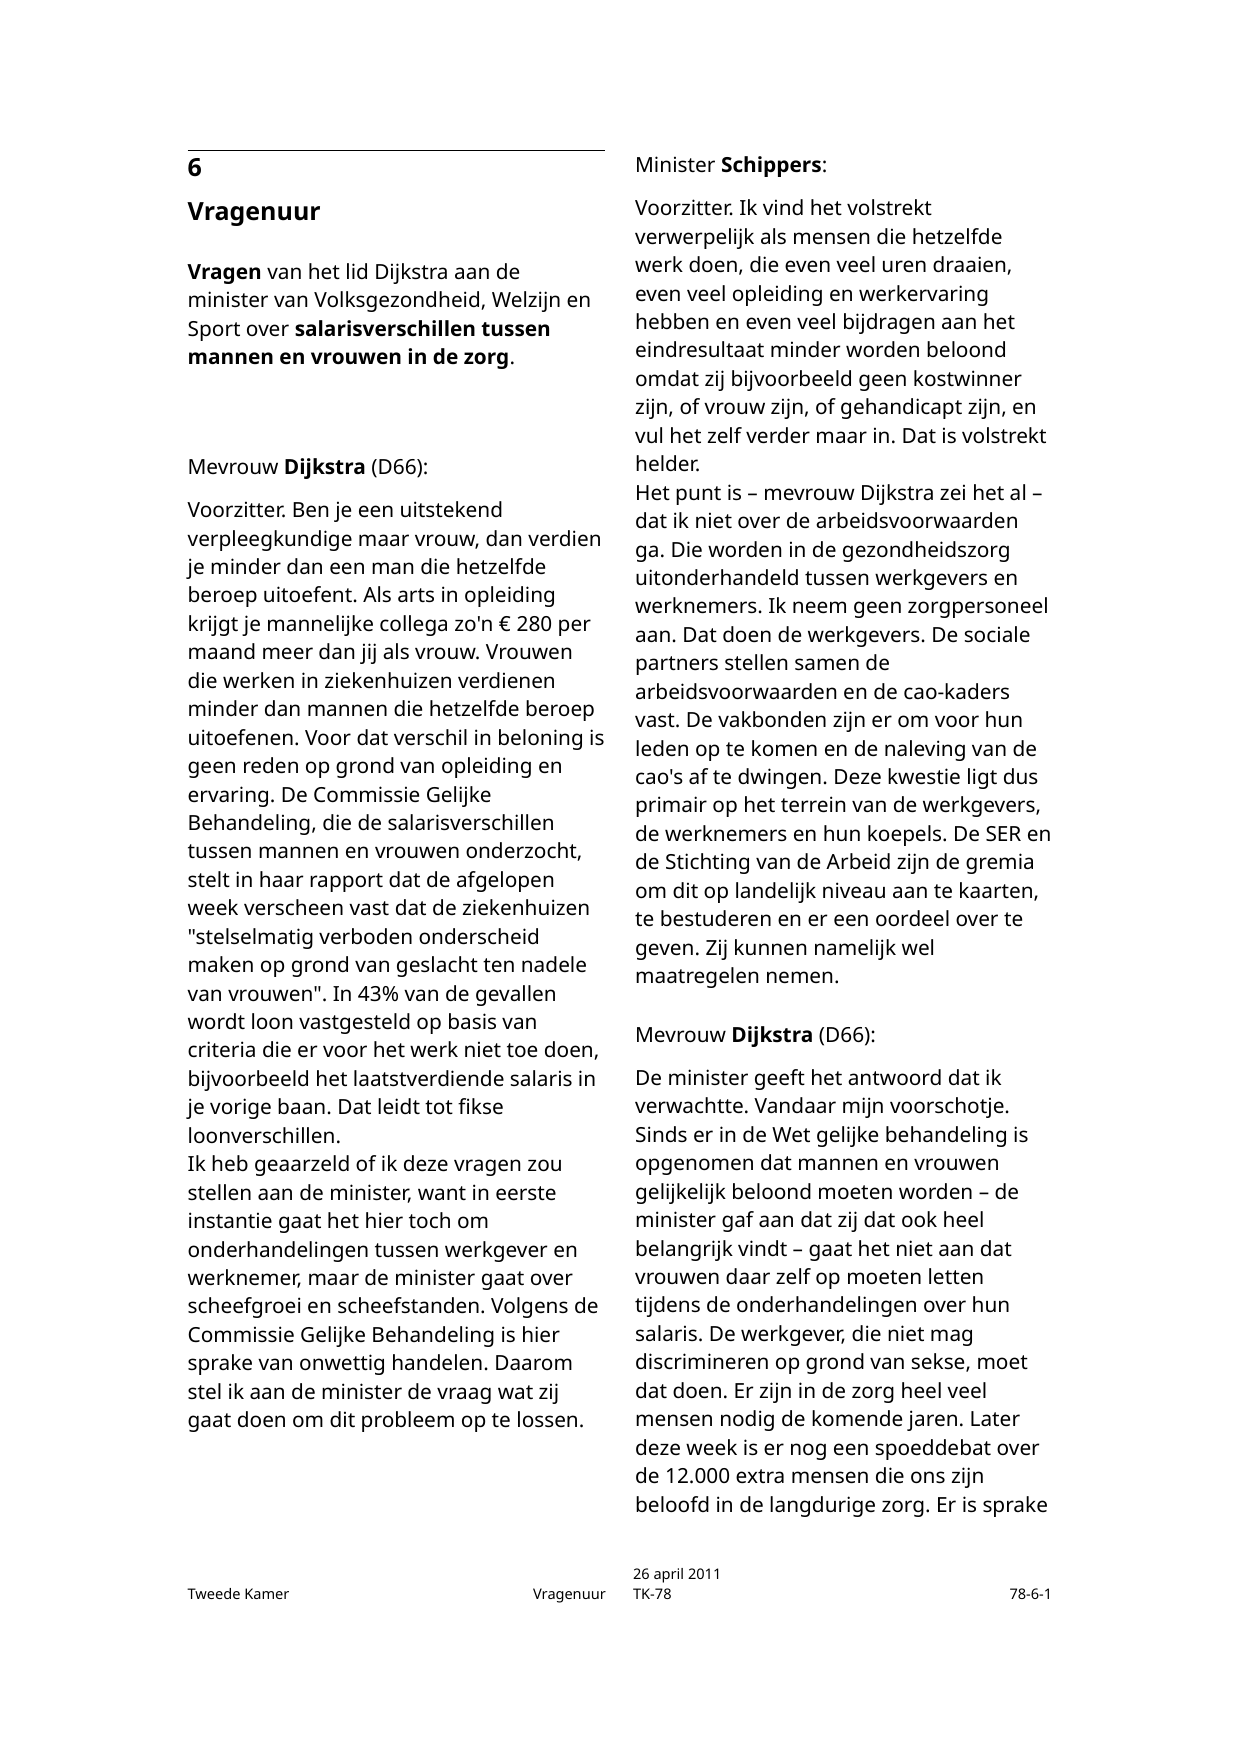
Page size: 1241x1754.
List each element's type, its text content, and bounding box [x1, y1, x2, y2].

text Vragen van het lid Dijkstra aan de minister van Volksgezondheid, Welzijn en Sport over salarisverschillen tussen mannen en vrouwen in de zorg. [187, 257, 605, 371]
text Vragenuur [187, 193, 605, 227]
text Voorzitter. Ben je een uitstekend verpleegkundige maar vrouw, dan verdien je minder dan een man die hetzelfde beroep uitoefent. Als arts in opleiding krijgt je mannelijke collega zo'n € 280 per maand meer dan jij als vrouw. Vrouwen die werken in ziekenhuizen verdienen minder dan mannen die hetzelfde beroep uitoefenen. Voor dat verschil in beloning is geen reden op grond van opleiding en ervaring. De Commissie Gelijke Behandeling, die de salarisverschillen tussen mannen en vrouwen onderzocht, stelt in haar rapport dat de afgelopen week verscheen vast dat de ziekenhuizen "stelselmatig verboden onderscheid maken op grond van geslacht ten nadele van vrouwen". In 43% van de gevallen wordt loon vastgesteld op basis van criteria die er voor het werk niet toe doen, bijvoorbeeld het laatstverdiende salaris in je vorige baan. Dat leidt tot fikse loonverschillen. [187, 495, 605, 1149]
text  [187, 1464, 605, 1492]
text Voorzitter. Ik vind het volstrekt verwerpelijk als mensen die hetzelfde werk doen, die even veel uren draaien, even veel opleiding en werkervaring hebben en even veel bijdragen aan het eindresultaat minder worden beloond omdat zij bijvoorbeeld geen kostwinner zijn, of vrouw zijn, of gehandicapt zijn, en vul het zelf verder maar in. Dat is volstrekt helder. [635, 193, 1053, 478]
text Minister Schippers: [635, 150, 1053, 178]
text Mevrouw Dijkstra (D66): [635, 1020, 1053, 1048]
text Het punt is – mevrouw Dijkstra zei het al – dat ik niet over de arbeidsvoorwaarden ga. Die worden in de gezondheidszorg uitonderhandeld tussen werkgevers en werknemers. Ik neem geen zorgpersoneel aan. Dat doen de werkgevers. De sociale partners stellen samen de arbeidsvoorwaarden en de cao-kaders vast. De vakbonden zijn er om voor hun leden op te komen en de naleving van de cao's af te dwingen. Deze kwestie ligt dus primair op het terrein van de werkgevers, de werknemers en hun koepels. De SER en de Stichting van de Arbeid zijn de gremia om dit op landelijk niveau aan te kaarten, te bestuderen en er een oordeel over te geven. Zij kunnen namelijk wel maatregelen nemen. [635, 478, 1053, 990]
text 6 [187, 151, 605, 184]
text De minister geeft het antwoord dat ik verwachtte. Vandaar mijn voorschotje. Sinds er in de Wet gelijke behandeling is opgenomen dat mannen en vrouwen gelijkelijk beloond moeten worden – de minister gaf aan dat zij dat ook heel belangrijk vindt – gaat het niet aan dat vrouwen daar zelf op moeten letten tijdens de onderhandelingen over hun salaris. De werkgever, die niet mag discrimineren op grond van sekse, moet dat doen. Er zijn in de zorg heel veel mensen nodig de komende jaren. Later deze week is er nog een spoeddebat over de 12.000 extra mensen die ons zijn beloofd in de langdurige zorg. Er is sprake [635, 1063, 1053, 1518]
text Mevrouw Dijkstra (D66): [187, 452, 605, 480]
text  [187, 401, 605, 429]
text Ik heb geaarzeld of ik deze vragen zou stellen aan de minister, want in eerste instantie gaat het hier toch om onderhandelingen tussen werkgever en werknemer, maar de minister gaat over scheefgroei en scheefstanden. Volgens de Commissie Gelijke Behandeling is hier sprake van onwettig handelen. Daarom stel ik aan de minister de vraag wat zij gaat doen om dit probleem op te lossen. [187, 1149, 605, 1434]
